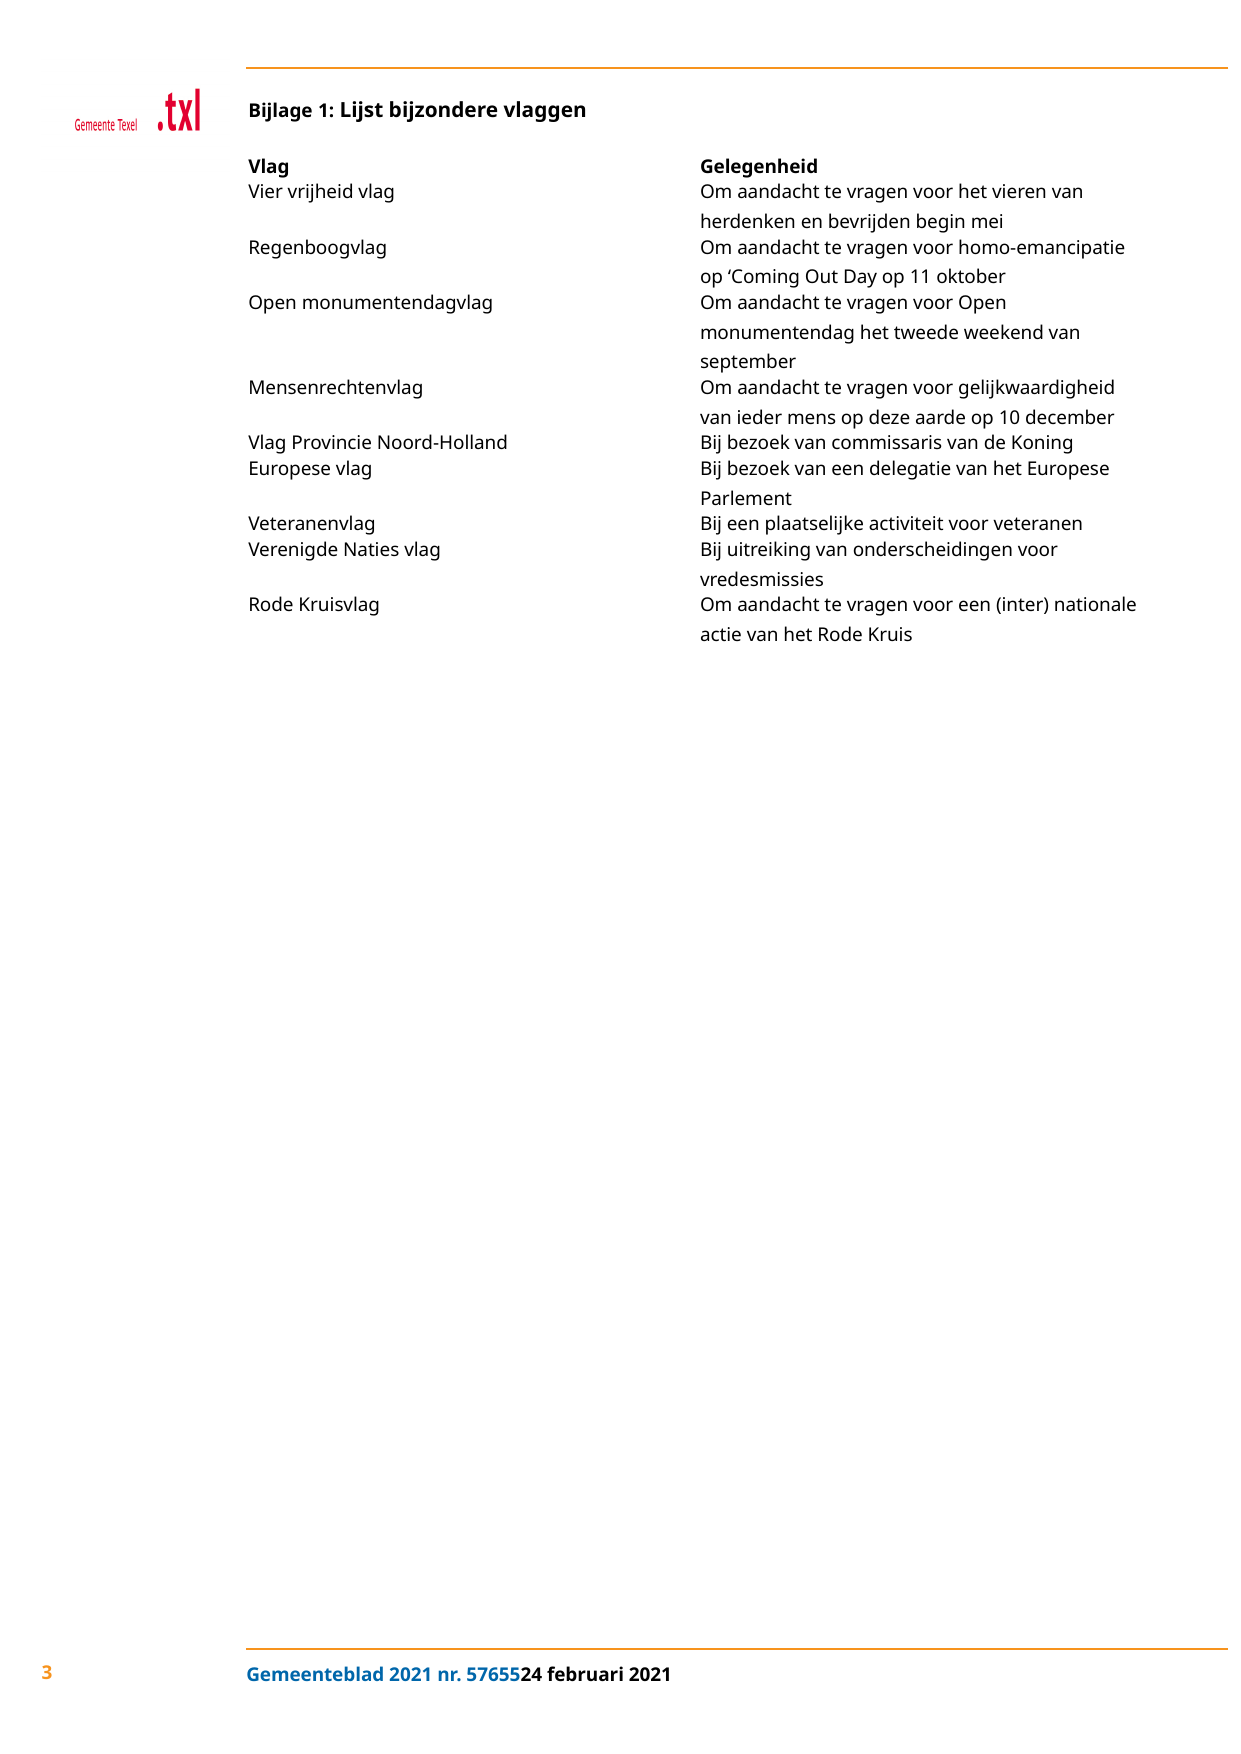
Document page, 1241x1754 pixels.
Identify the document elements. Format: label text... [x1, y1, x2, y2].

text Bijlage 1: Lijst bijzondere vlaggen [248, 95, 1152, 123]
table_cell Europese vlag [248, 455, 700, 511]
table_cell Bij bezoek van commissaris van de Koning [700, 430, 1152, 455]
table_header Gelegenheid [700, 153, 1152, 179]
table_cell Bij bezoek van een delegatie van het Europese Parlement [700, 455, 1152, 511]
table_cell Om aandacht te vragen voor het vieren van herdenken en bevrijden begin mei [700, 179, 1152, 234]
table_cell Om aandacht te vragen voor Open monumentendag het tweede weekend van september [700, 289, 1152, 374]
table_cell Regenboogvlag [248, 234, 700, 289]
table_cell Om aandacht te vragen voor een (inter) nationale actie van het Rode Kruis [700, 592, 1152, 647]
table_cell Open monumentendagvlag [248, 289, 700, 374]
table_cell Veteranenvlag [248, 511, 700, 536]
table_cell Vier vrijheid vlag [248, 179, 700, 234]
table_cell Bij uitreiking van onderscheidingen voor vredesmissies [700, 536, 1152, 592]
table_header Vlag [248, 153, 700, 179]
table_cell Vlag Provincie Noord-Holland [248, 430, 700, 455]
table_cell Om aandacht te vragen voor homo-emancipatie op ‘Coming Out Day op 11 oktober [700, 234, 1152, 289]
table_cell Om aandacht te vragen voor gelijkwaardigheid van ieder mens op deze aarde op 10 december [700, 374, 1152, 429]
table_cell Verenigde Naties vlag [248, 536, 700, 592]
table_cell Rode Kruisvlag [248, 592, 700, 647]
table_cell Bij een plaatselijke activiteit voor veteranen [700, 511, 1152, 536]
table_cell Mensenrechtenvlag [248, 374, 700, 429]
picture [41, 47, 231, 172]
